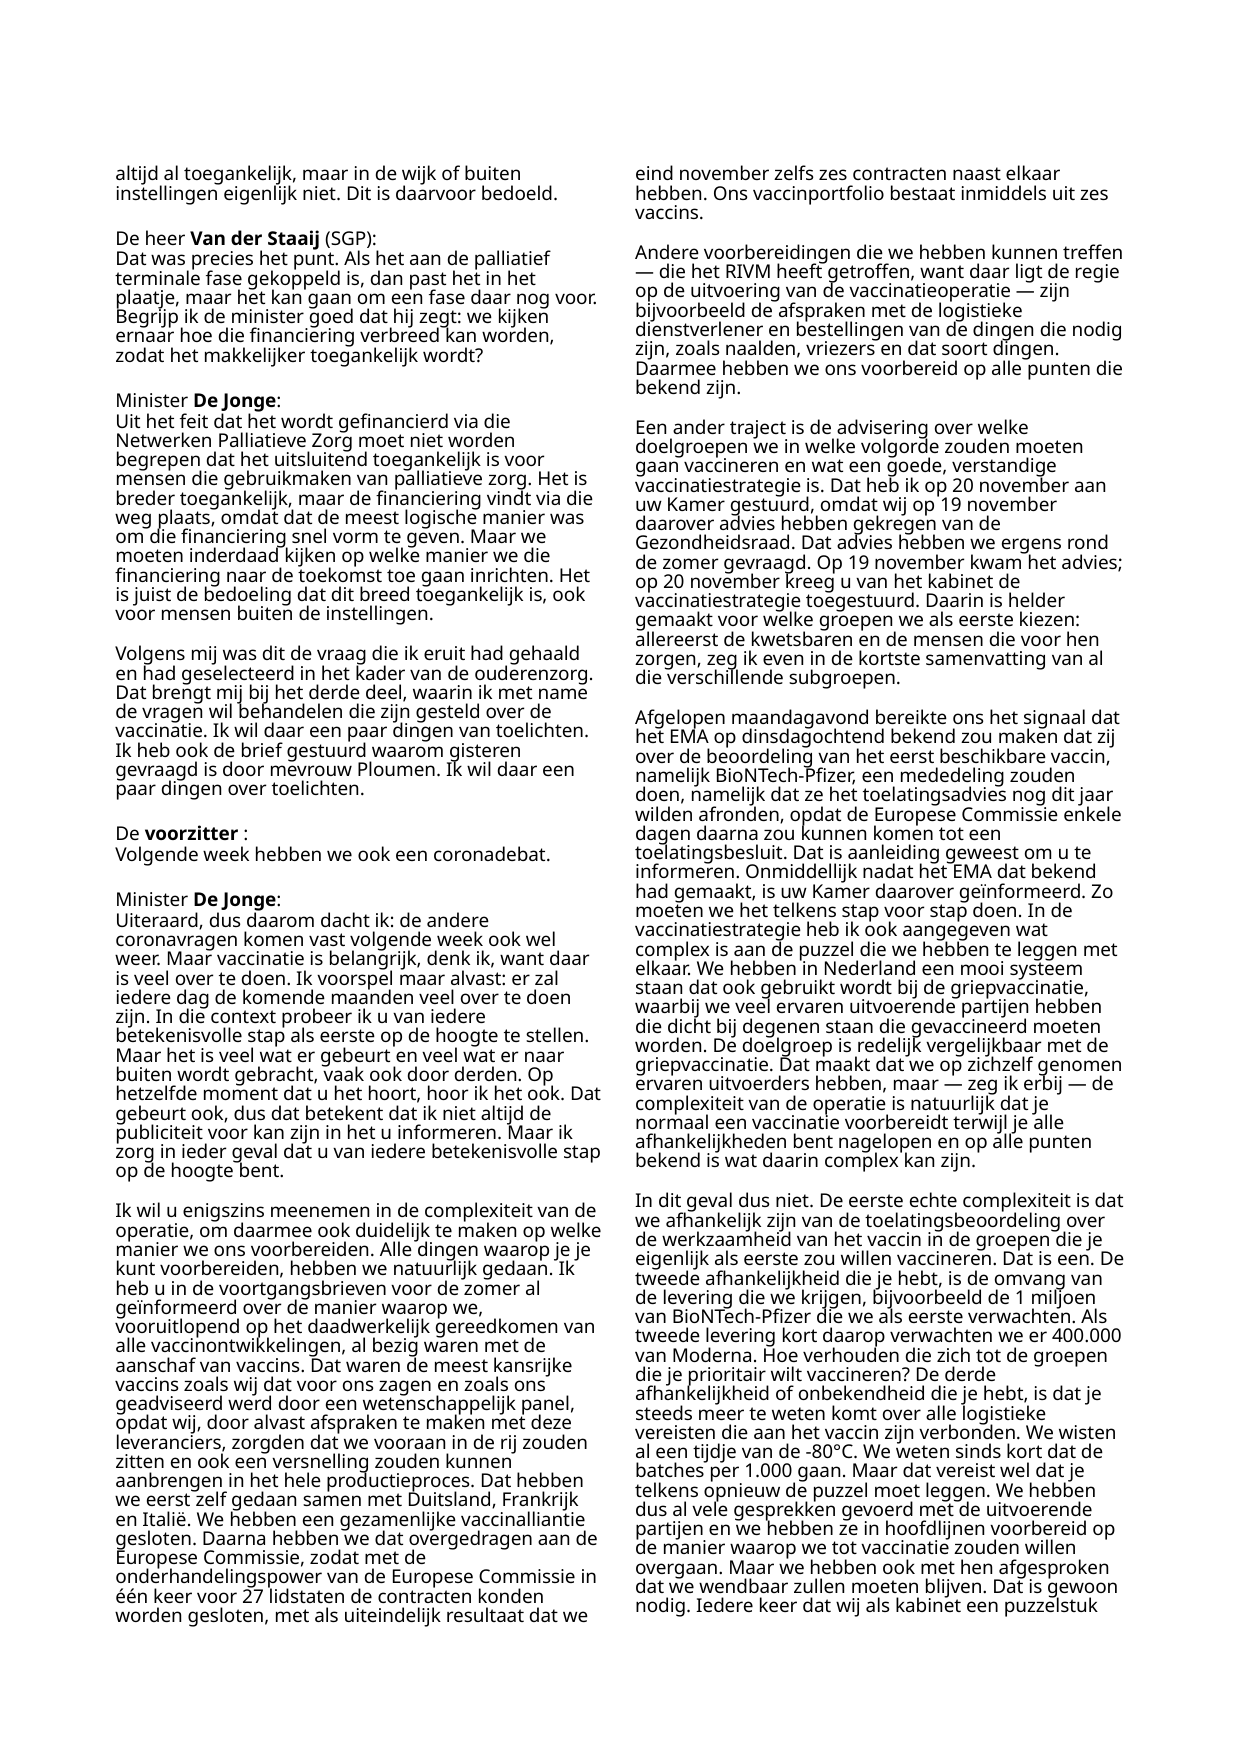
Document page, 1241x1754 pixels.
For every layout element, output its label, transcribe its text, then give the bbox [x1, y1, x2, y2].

text eind november zelfs zes contracten naast elkaar hebben. Ons vaccinportfolio bestaat inmiddels uit zes vaccins. [635, 165, 1125, 223]
text De heer Van der Staaij (SGP): [115, 225, 605, 250]
text Minister De Jonge: [115, 387, 605, 413]
text Een ander traject is de advisering over welke doelgroepen we in welke volgorde zouden moeten gaan vaccineren en wat een goede, verstandige vaccinatiestrategie is. Dat heb ik op 20 november aan uw Kamer gestuurd, omdat wij op 19 november daarover advies hebben gekregen van de Gezondheidsraad. Dat advies hebben we ergens rond de zomer gevraagd. Op 19 november kwam het advies; op 20 november kreeg u van het kabinet de vaccinatiestrategie toegestuurd. Daarin is helder gemaakt voor welke groepen we als eerste kiezen: allereerst de kwetsbaren en de mensen die voor hen zorgen, zeg ik even in de kortste samenvatting van al die verschillende subgroepen. [635, 419, 1125, 688]
text In dit geval dus niet. De eerste echte complexiteit is dat we afhankelijk zijn van de toelatingsbeoordeling over de werkzaamheid van het vaccin in de groepen die je eigenlijk als eerste zou willen vaccineren. Dat is een. De tweede afhankelijkheid die je hebt, is de omvang van de levering die we krijgen, bijvoorbeeld de 1 miljoen van BioNTech-Pfizer die we als eerste verwachten. Als tweede levering kort daarop verwachten we er 400.000 van Moderna. Hoe verhouden die zich tot de groepen die je prioritair wilt vaccineren? De derde afhankelijkheid of onbekendheid die je hebt, is dat je steeds meer te weten komt over alle logistieke vereisten die aan het vaccin zijn verbonden. We wisten al een tijdje van de -80°C. We weten sinds kort dat de batches per 1.000 gaan. Maar dat vereist wel dat je telkens opnieuw de puzzel moet leggen. We hebben dus al vele gesprekken gevoerd met de uitvoerende partijen en we hebben ze in hoofdlijnen voorbereid op de manier waarop we tot vaccinatie zouden willen overgaan. Maar we hebben ook met hen afgesproken dat we wendbaar zullen moeten blijven. Dat is gewoon nodig. Iedere keer dat wij als kabinet een puzzelstuk [635, 1192, 1125, 1616]
text Minister De Jonge: [115, 886, 605, 912]
text Uit het feit dat het wordt gefinancierd via die Netwerken Palliatieve Zorg moet niet worden begrepen dat het uitsluitend toegankelijk is voor mensen die gebruikmaken van palliatieve zorg. Het is breder toegankelijk, maar de financiering vindt via die weg plaats, omdat dat de meest logische manier was om die financiering snel vorm te geven. Maar we moeten inderdaad kijken op welke manier we die financiering naar de toekomst toe gaan inrichten. Het is juist de bedoeling dat dit breed toegankelijk is, ook voor mensen buiten de instellingen. [115, 413, 605, 624]
text De voorzitter : [115, 820, 605, 846]
text Dat was precies het punt. Als het aan de palliatief terminale fase gekoppeld is, dan past het in het plaatje, maar het kan gaan om een fase daar nog voor. Begrijp ik de minister goed dat hij zegt: we kijken ernaar hoe die financiering verbreed kan worden, zodat het makkelijker toegankelijk wordt? [115, 250, 605, 366]
text altijd al toegankelijk, maar in de wijk of buiten instellingen eigenlijk niet. Dit is daarvoor bedoeld. [115, 165, 605, 204]
text Volgende week hebben we ook een coronadebat. [115, 846, 605, 865]
text Afgelopen maandagavond bereikte ons het signaal dat het EMA op dinsdagochtend bekend zou maken dat zij over de beoordeling van het eerst beschikbare vaccin, namelijk BioNTech-Pfizer, een mededeling zouden doen, namelijk dat ze het toelatingsadvies nog dit jaar wilden afronden, opdat de Europese Commissie enkele dagen daarna zou kunnen komen tot een toelatingsbesluit. Dat is aanleiding geweest om u te informeren. Onmiddellijk nadat het EMA dat bekend had gemaakt, is uw Kamer daarover geïnformeerd. Zo moeten we het telkens stap voor stap doen. In de vaccinatiestrategie heb ik ook aangegeven wat complex is aan de puzzel die we hebben te leggen met elkaar. We hebben in Nederland een mooi systeem staan dat ook gebruikt wordt bij de griepvaccinatie, waarbij we veel ervaren uitvoerende partijen hebben die dicht bij degenen staan die gevaccineerd moeten worden. De doelgroep is redelijk vergelijkbaar met de griepvaccinatie. Dat maakt dat we op zichzelf genomen ervaren uitvoerders hebben, maar — zeg ik erbij — de complexiteit van de operatie is natuurlijk dat je normaal een vaccinatie voorbereidt terwijl je alle afhankelijkheden bent nagelopen en op alle punten bekend is wat daarin complex kan zijn. [635, 709, 1125, 1172]
text Volgens mij was dit de vraag die ik eruit had gehaald en had geselecteerd in het kader van de ouderenzorg. Dat brengt mij bij het derde deel, waarin ik met name de vragen wil behandelen die zijn gesteld over de vaccinatie. Ik wil daar een paar dingen van toelichten. Ik heb ook de brief gestuurd waarom gisteren gevraagd is door mevrouw Ploumen. Ik wil daar een paar dingen over toelichten. [115, 645, 605, 799]
text Uiteraard, dus daarom dacht ik: de andere coronavragen komen vast volgende week ook wel weer. Maar vaccinatie is belangrijk, denk ik, want daar is veel over te doen. Ik voorspel maar alvast: er zal iedere dag de komende maanden veel over te doen zijn. In die context probeer ik u van iedere betekenisvolle stap als eerste op de hoogte te stellen. Maar het is veel wat er gebeurt en veel wat er naar buiten wordt gebracht, vaak ook door derden. Op hetzelfde moment dat u het hoort, hoor ik het ook. Dat gebeurt ook, dus dat betekent dat ik niet altijd de publiciteit voor kan zijn in het u informeren. Maar ik zorg in ieder geval dat u van iedere betekenisvolle stap op de hoogte bent. [115, 912, 605, 1182]
text Ik wil u enigszins meenemen in de complexiteit van de operatie, om daarmee ook duidelijk te maken op welke manier we ons voorbereiden. Alle dingen waarop je je kunt voorbereiden, hebben we natuurlijk gedaan. Ik heb u in de voortgangsbrieven voor de zomer al geïnformeerd over de manier waarop we, vooruitlopend op het daadwerkelijk gereedkomen van alle vaccinontwikkelingen, al bezig waren met de aanschaf van vaccins. Dat waren de meest kansrijke vaccins zoals wij dat voor ons zagen en zoals ons geadviseerd werd door een wetenschappelijk panel, opdat wij, door alvast afspraken te maken met deze leveranciers, zorgden dat we vooraan in de rij zouden zitten en ook een versnelling zouden kunnen aanbrengen in het hele productieproces. Dat hebben we eerst zelf gedaan samen met Duitsland, Frankrijk en Italië. We hebben een gezamenlijke vaccinalliantie gesloten. Daarna hebben we dat overgedragen aan de Europese Commissie, zodat met de onderhandelingspower van de Europese Commissie in één keer voor 27 lidstaten de contracten konden worden gesloten, met als uiteindelijk resultaat dat we [115, 1202, 605, 1626]
text Andere voorbereidingen die we hebben kunnen treffen — die het RIVM heeft getroffen, want daar ligt de regie op de uitvoering van de vaccinatieoperatie — zijn bijvoorbeeld de afspraken met de logistieke dienstverlener en bestellingen van de dingen die nodig zijn, zoals naalden, vriezers en dat soort dingen. Daarmee hebben we ons voorbereid op alle punten die bekend zijn. [635, 244, 1125, 398]
